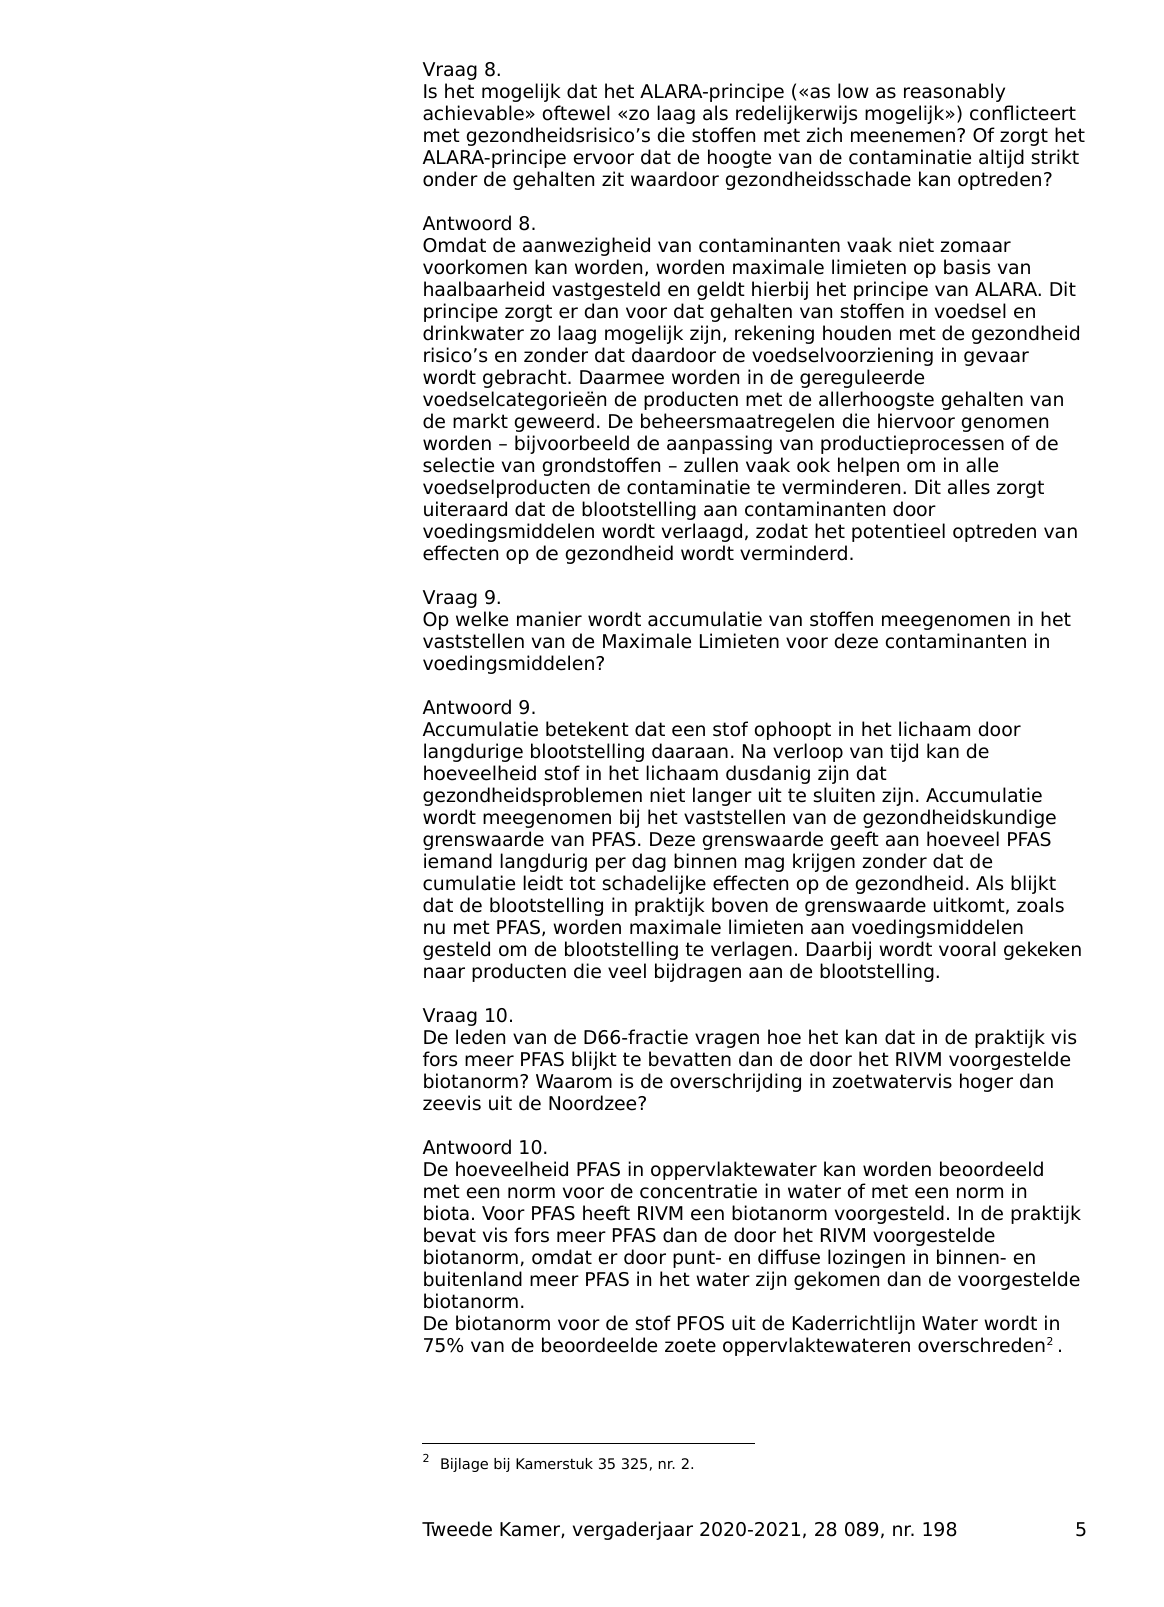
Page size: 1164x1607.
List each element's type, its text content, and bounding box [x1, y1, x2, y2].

text Antwoord 10. [422, 1137, 1087, 1159]
text Accumulatie betekent dat een stof ophoopt in het lichaam door langdurige blootstelling daaraan. Na verloop van tijd kan de hoeveelheid stof in het lichaam dusdanig zijn dat gezondheidsproblemen niet langer uit te sluiten zijn. Accumulatie wordt meegenomen bij het vaststellen van de gezondheidskundige grenswaarde van PFAS. Deze grenswaarde geeft aan hoeveel PFAS iemand langdurig per dag binnen mag krijgen zonder dat de cumulatie leidt tot schadelijke effecten op de gezondheid. Als blijkt dat de blootstelling in praktijk boven de grenswaarde uitkomt, zoals nu met PFAS, worden maximale limieten aan voedingsmiddelen gesteld om de blootstelling te verlagen. Daarbij wordt vooral gekeken naar producten die veel bijdragen aan de blootstelling. [422, 719, 1087, 983]
text Bijlage bij Kamerstuk 35 325, nr. 2. [422, 1452, 1087, 1474]
text Is het mogelijk dat het ALARA-principe («as low as reasonably achievable» oftewel «zo laag als redelijkerwijs mogelijk») conflicteert met gezondheidsrisico’s die stoffen met zich meenemen? Of zorgt het ALARA-principe ervoor dat de hoogte van de contaminatie altijd strikt onder de gehalten zit waardoor gezondheidsschade kan optreden? [422, 81, 1087, 191]
text Antwoord 9. [422, 697, 1087, 719]
text De biotanorm voor de stof PFOS uit de Kaderrichtlijn Water wordt in 75% van de beoordeelde zoete oppervlaktewateren overschreden. [422, 1313, 1087, 1357]
text De leden van de D66-fractie vragen hoe het kan dat in de praktijk vis fors meer PFAS blijkt te bevatten dan de door het RIVM voorgestelde biotanorm? Waarom is de overschrijding in zoetwatervis hoger dan zeevis uit de Noordzee? [422, 1027, 1087, 1115]
text Antwoord 8. [422, 213, 1087, 235]
text Omdat de aanwezigheid van contaminanten vaak niet zomaar voorkomen kan worden, worden maximale limieten op basis van haalbaarheid vastgesteld en geldt hierbij het principe van ALARA. Dit principe zorgt er dan voor dat gehalten van stoffen in voedsel en drinkwater zo laag mogelijk zijn, rekening houden met de gezondheid risico’s en zonder dat daardoor de voedselvoorziening in gevaar wordt gebracht. Daarmee worden in de gereguleerde voedselcategorieën de producten met de allerhoogste gehalten van de markt geweerd. De beheersmaatregelen die hiervoor genomen worden – bijvoorbeeld de aanpassing van productieprocessen of de selectie van grondstoffen – zullen vaak ook helpen om in alle voedselproducten de contaminatie te verminderen. Dit alles zorgt uiteraard dat de blootstelling aan contaminanten door voedingsmiddelen wordt verlaagd, zodat het potentieel optreden van effecten op de gezondheid wordt verminderd. [422, 235, 1087, 565]
text De hoeveelheid PFAS in oppervlaktewater kan worden beoordeeld met een norm voor de concentratie in water of met een norm in biota. Voor PFAS heeft RIVM een biotanorm voorgesteld. In de praktijk bevat vis fors meer PFAS dan de door het RIVM voorgestelde biotanorm, omdat er door punt- en diffuse lozingen in binnen- en buitenland meer PFAS in het water zijn gekomen dan de voorgestelde biotanorm. [422, 1159, 1087, 1313]
text Vraag 8. [422, 59, 1087, 81]
text Vraag 10. [422, 1005, 1087, 1027]
text Op welke manier wordt accumulatie van stoffen meegenomen in het vaststellen van de Maximale Limieten voor deze contaminanten in voedingsmiddelen? [422, 609, 1087, 675]
text Vraag 9. [422, 587, 1087, 609]
